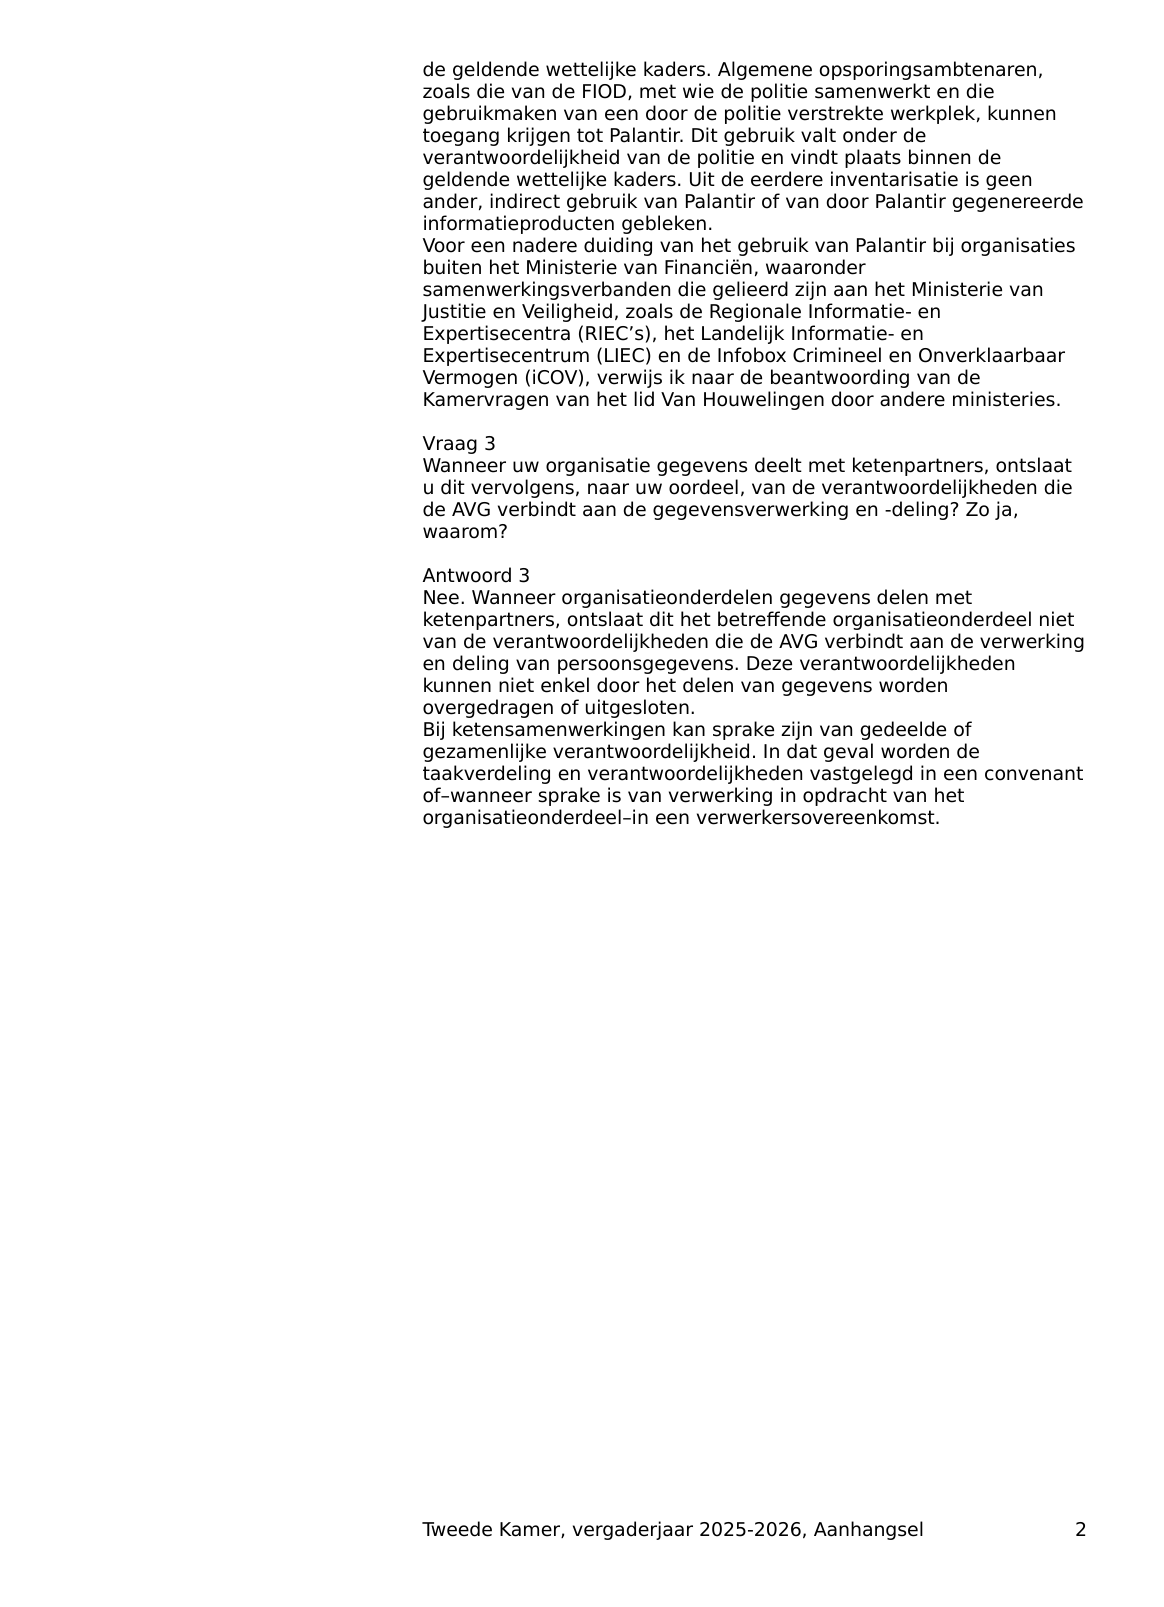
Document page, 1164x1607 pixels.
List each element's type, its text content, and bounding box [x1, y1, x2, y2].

text de geldende wettelijke kaders. Algemene opsporingsambtenaren, zoals die van de FIOD, met wie de politie samenwerkt en die gebruikmaken van een door de politie verstrekte werkplek, kunnen toegang krijgen tot Palantir. Dit gebruik valt onder de verantwoordelijkheid van de politie en vindt plaats binnen de geldende wettelijke kaders. Uit de eerdere inventarisatie is geen ander, indirect gebruik van Palantir of van door Palantir gegenereerde informatieproducten gebleken. [422, 59, 1087, 235]
text Vraag 3 [422, 433, 1087, 455]
text Voor een nadere duiding van het gebruik van Palantir bij organisaties buiten het Ministerie van Financiën, waaronder samenwerkingsverbanden die gelieerd zijn aan het Ministerie van Justitie en Veiligheid, zoals de Regionale Informatie- en Expertisecentra (RIEC’s), het Landelijk Informatie- en Expertisecentrum (LIEC) en de Infobox Crimineel en Onverklaarbaar Vermogen (iCOV), verwijs ik naar de beantwoording van de Kamervragen van het lid Van Houwelingen door andere ministeries. [422, 235, 1087, 411]
text Bij ketensamenwerkingen kan sprake zijn van gedeelde of gezamenlijke verantwoordelijkheid. In dat geval worden de taakverdeling en verantwoordelijkheden vastgelegd in een convenant of–wanneer sprake is van verwerking in opdracht van het organisatieonderdeel–in een verwerkersovereenkomst. [422, 719, 1087, 829]
text Wanneer uw organisatie gegevens deelt met ketenpartners, ontslaat u dit vervolgens, naar uw oordeel, van de verantwoordelijkheden die de AVG verbindt aan de gegevensverwerking en -deling? Zo ja, waarom? [422, 455, 1087, 543]
text Nee. Wanneer organisatieonderdelen gegevens delen met ketenpartners, ontslaat dit het betreffende organisatieonderdeel niet van de verantwoordelijkheden die de AVG verbindt aan de verwerking en deling van persoonsgegevens. Deze verantwoordelijkheden kunnen niet enkel door het delen van gegevens worden overgedragen of uitgesloten. [422, 587, 1087, 719]
text Antwoord 3 [422, 565, 1087, 587]
